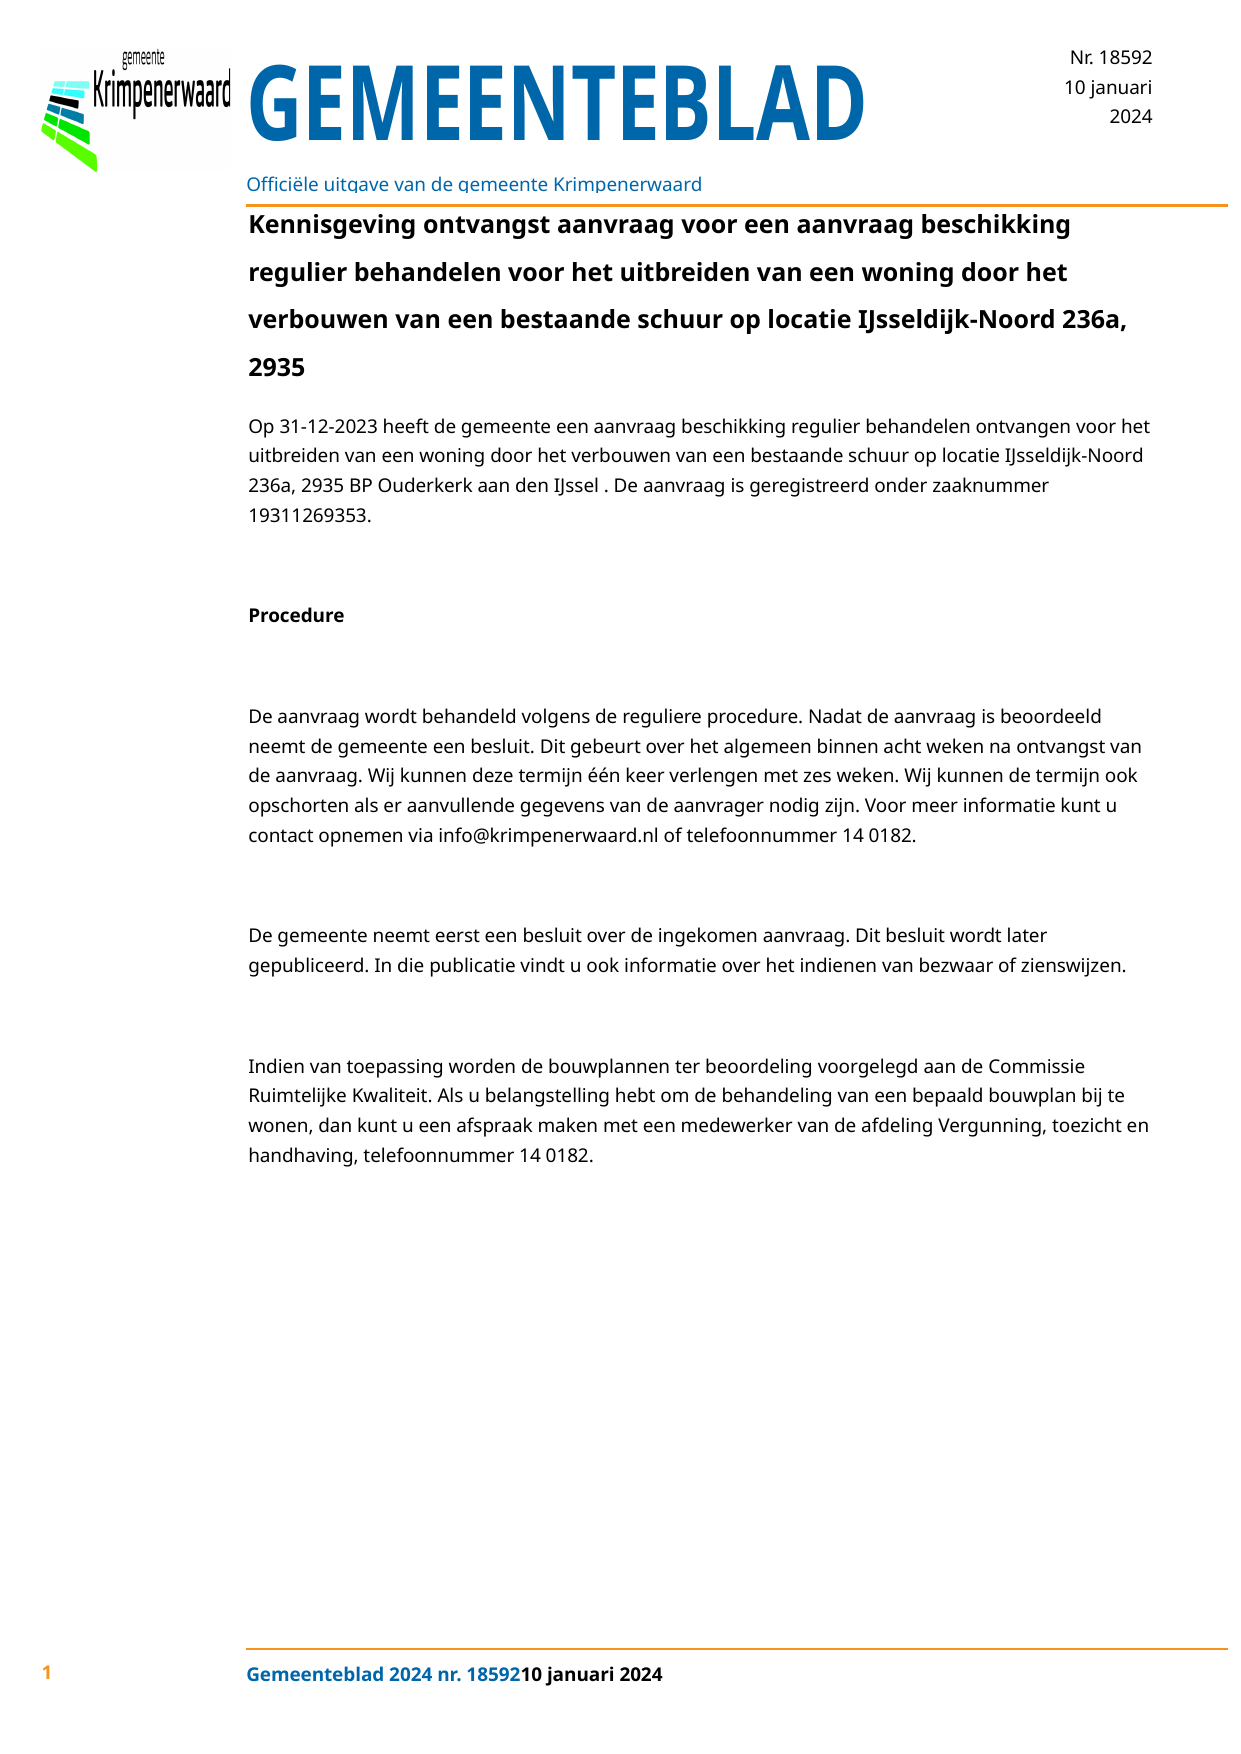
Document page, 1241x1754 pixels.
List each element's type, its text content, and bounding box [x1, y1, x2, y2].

text Procedure [248, 603, 1152, 628]
text Kennisgeving ontvangst aanvraag voor een aanvraag beschikking regulier behandelen voor het uitbreiden van een woning door het verbouwen van een bestaande schuur op locatie IJsseldijk-Noord 236a, 2935 [248, 207, 1152, 384]
text De aanvraag wordt behandeld volgens de reguliere procedure. Nadat de aanvraag is beoordeeld neemt de gemeente een besluit. Dit gebeurt over het algemeen binnen acht weken na ontvangst van de aanvraag. Wij kunnen deze termijn één keer verlengen met zes weken. Wij kunnen de termijn ook opschorten als er aanvullende gegevens van de aanvrager nodig zijn. Voor meer informatie kunt u contact opnemen via info@krimpenerwaard.nl of telefoonnummer 14 0182. [248, 703, 1152, 848]
picture [41, 47, 231, 172]
text Op 31-12-2023 heeft de gemeente een aanvraag beschikking regulier behandelen ontvangen voor het uitbreiden van een woning door het verbouwen van een bestaande schuur op locatie IJsseldijk-Noord 236a, 2935 BP Ouderkerk aan den IJssel . De aanvraag is geregistreerd onder zaaknummer 19311269353. [248, 413, 1152, 528]
text De gemeente neemt eerst een besluit over de ingekomen aanvraag. Dit besluit wordt later gepubliceerd. In die publicatie vindt u ook informatie over het indienen van bezwaar of zienswijzen. [248, 923, 1152, 978]
text Indien van toepassing worden de bouwplannen ter beoordeling voorgelegd aan de Commissie Ruimtelijke Kwaliteit. Als u belangstelling hebt om de behandeling van een bepaald bouwplan bij te wonen, dan kunt u een afspraak maken met een medewerker van de afdeling Vergunning, toezicht en handhaving, telefoonnummer 14 0182. [248, 1053, 1152, 1168]
